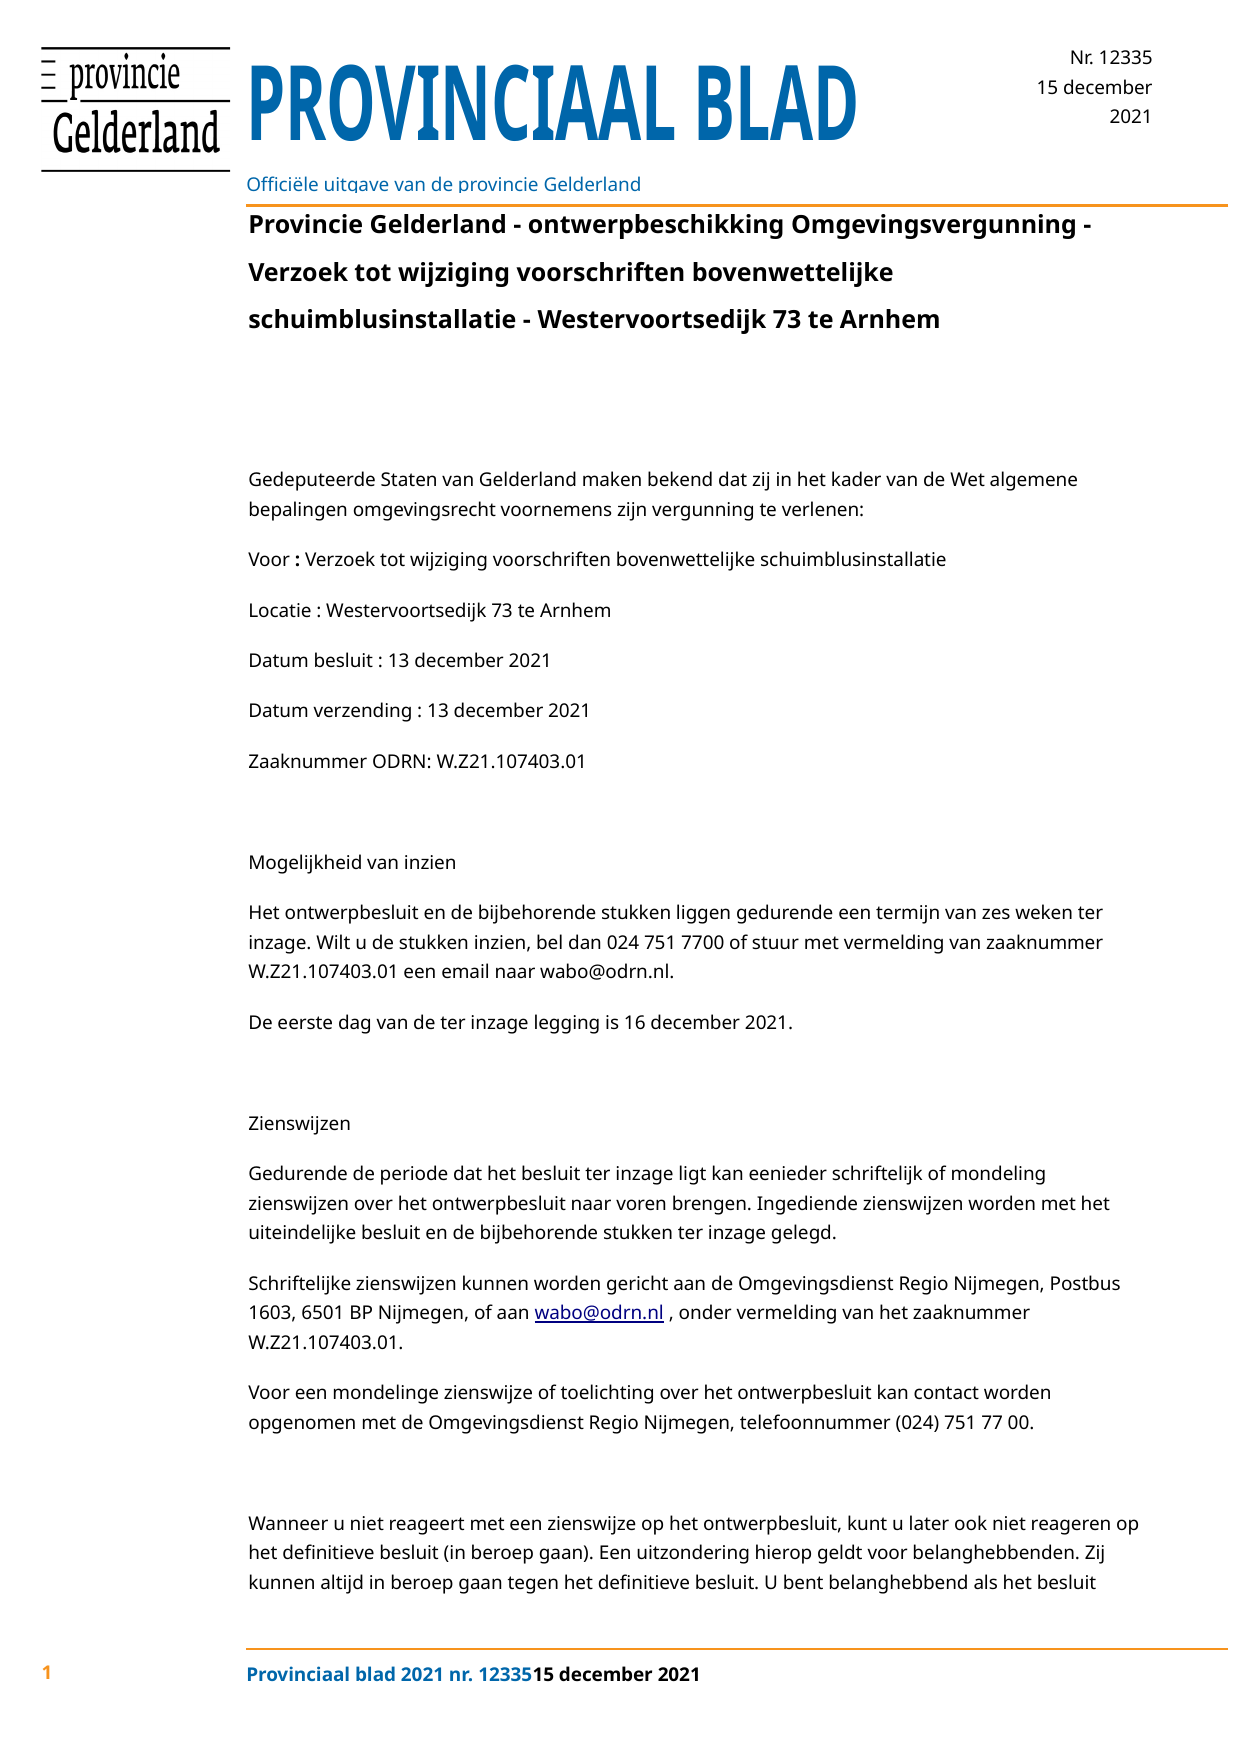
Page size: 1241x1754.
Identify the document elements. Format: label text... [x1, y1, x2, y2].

text Datum besluit : 13 december 2021 [248, 647, 1152, 673]
text De eerste dag van de ter inzage legging is 16 december 2021. [248, 1009, 1152, 1034]
text Provincie Gelderland - ontwerpbeschikking Omgevingsvergunning - Verzoek tot wijziging voorschriften bovenwettelijke schuimblusinstallatie - Westervoortsedijk 73 te Arnhem [248, 207, 1152, 336]
text Gedurende de periode dat het besluit ter inzage ligt kan eenieder schriftelijk of mondeling zienswijzen over het ontwerpbesluit naar voren brengen. Ingediende zienswijzen worden met het uiteindelijke besluit en de bijbehorende stukken ter inzage gelegd. [248, 1160, 1152, 1245]
picture [41, 47, 231, 172]
text Schriftelijke zienswijzen kunnen worden gericht aan de Omgevingsdienst Regio Nijmegen, Postbus 1603, 6501 BP Nijmegen, of aan wabo@odrn.nl , onder vermelding van het zaaknummer W.Z21.107403.01. [248, 1270, 1152, 1354]
text Voor : Verzoek tot wijziging voorschriften bovenwettelijke schuimblusinstallatie [248, 546, 1152, 572]
text Gedeputeerde Staten van Gelderland maken bekend dat zij in het kader van de Wet algemene bepalingen omgevingsrecht voornemens zijn vergunning te verlenen: [248, 466, 1152, 522]
text Datum verzending : 13 december 2021 [248, 698, 1152, 723]
text Mogelijkheid van inzien [248, 849, 1152, 874]
text Wanneer u niet reageert met een zienswijze op het ontwerpbesluit, kunt u later ook niet reageren op het definitieve besluit (in beroep gaan). Een uitzondering hierop geldt voor belanghebbenden. Zij kunnen altijd in beroep gaan tegen het definitieve besluit. U bent belanghebbend als het besluit [248, 1510, 1152, 1594]
text Zienswijzen [248, 1110, 1152, 1135]
text Locatie : Westervoortsedijk 73 te Arnhem [248, 597, 1152, 622]
text Het ontwerpbesluit en de bijbehorende stukken liggen gedurende een termijn van zes weken ter inzage. Wilt u de stukken inzien, bel dan 024 751 7700 of stuur met vermelding van zaaknummer W.Z21.107403.01 een email naar wabo@odrn.nl. [248, 899, 1152, 984]
text Zaaknummer ODRN: W.Z21.107403.01 [248, 748, 1152, 774]
text Voor een mondelinge zienswijze of toelichting over het ontwerpbesluit kan contact worden opgenomen met de Omgevingsdienst Regio Nijmegen, telefoonnummer (024) 751 77 00. [248, 1379, 1152, 1434]
